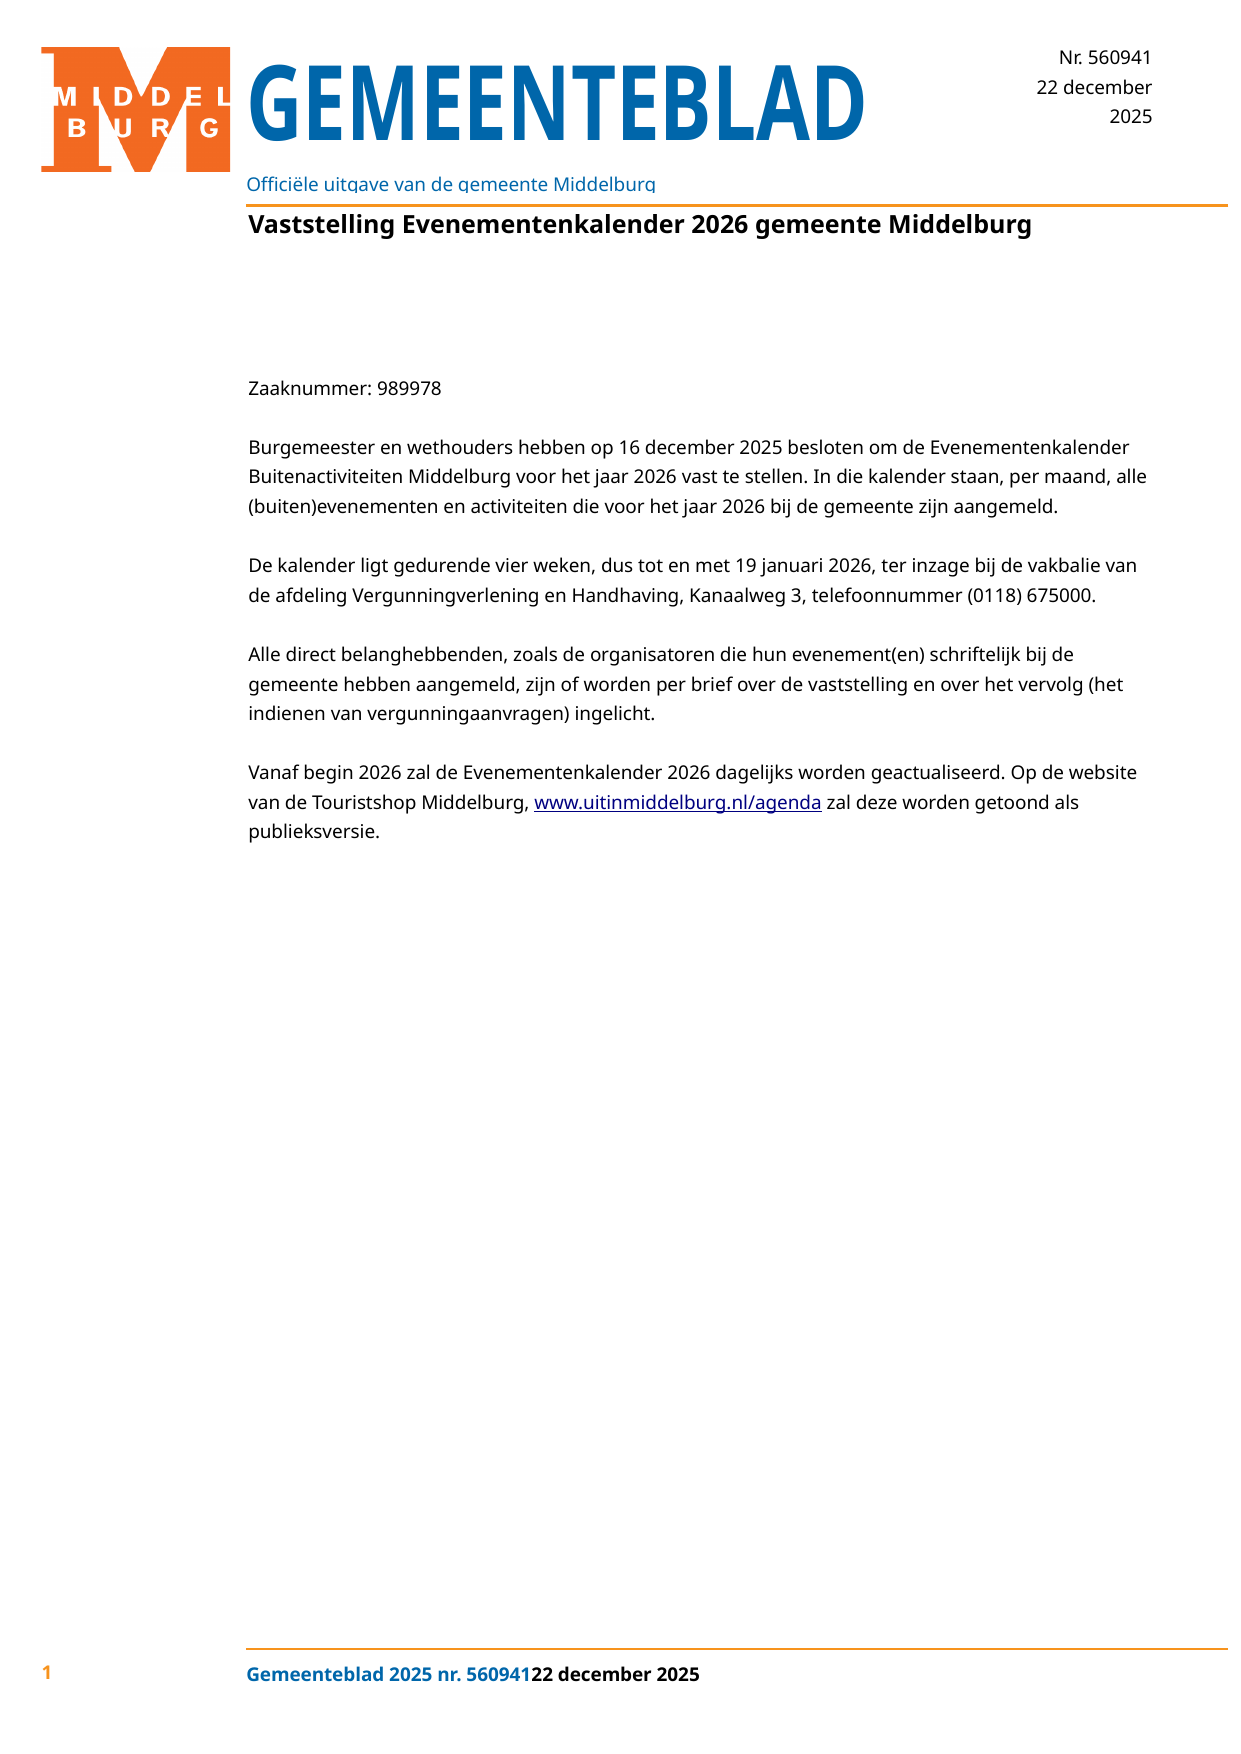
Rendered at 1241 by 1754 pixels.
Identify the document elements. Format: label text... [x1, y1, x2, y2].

text De kalender ligt gedurende vier weken, dus tot en met 19 januari 2026, ter inzage bij de vakbalie van de afdeling Vergunningverlening en Handhaving, Kanaalweg 3, telefoonnummer (0118) 675000. [248, 552, 1152, 608]
text Vaststelling Evenementenkalender 2026 gemeente Middelburg [248, 207, 1152, 241]
text (buiten)evenementen en activiteiten die voor het jaar 2026 bij de gemeente zijn aangemeld. [248, 493, 1152, 519]
text Zaaknummer: 989978 [248, 375, 1152, 401]
picture [41, 47, 231, 172]
text Vanaf begin 2026 zal de Evenementenkalender 2026 dagelijks worden geactualiseerd. Op de website van de Touristshop Middelburg, www.uitinmiddelburg.nl/agenda zal deze worden getoond als publieksversie. [248, 759, 1152, 844]
text Buitenactiviteiten Middelburg voor het jaar 2026 vast te stellen. In die kalender staan, per maand, alle [248, 464, 1152, 489]
text Burgemeester en wethouders hebben op 16 december 2025 besloten om de Evenementenkalender [248, 434, 1152, 460]
text Alle direct belanghebbenden, zoals de organisatoren die hun evenement(en) schriftelijk bij de gemeente hebben aangemeld, zijn of worden per brief over de vaststelling en over het vervolg (het indienen van vergunningaanvragen) ingelicht. [248, 641, 1152, 726]
